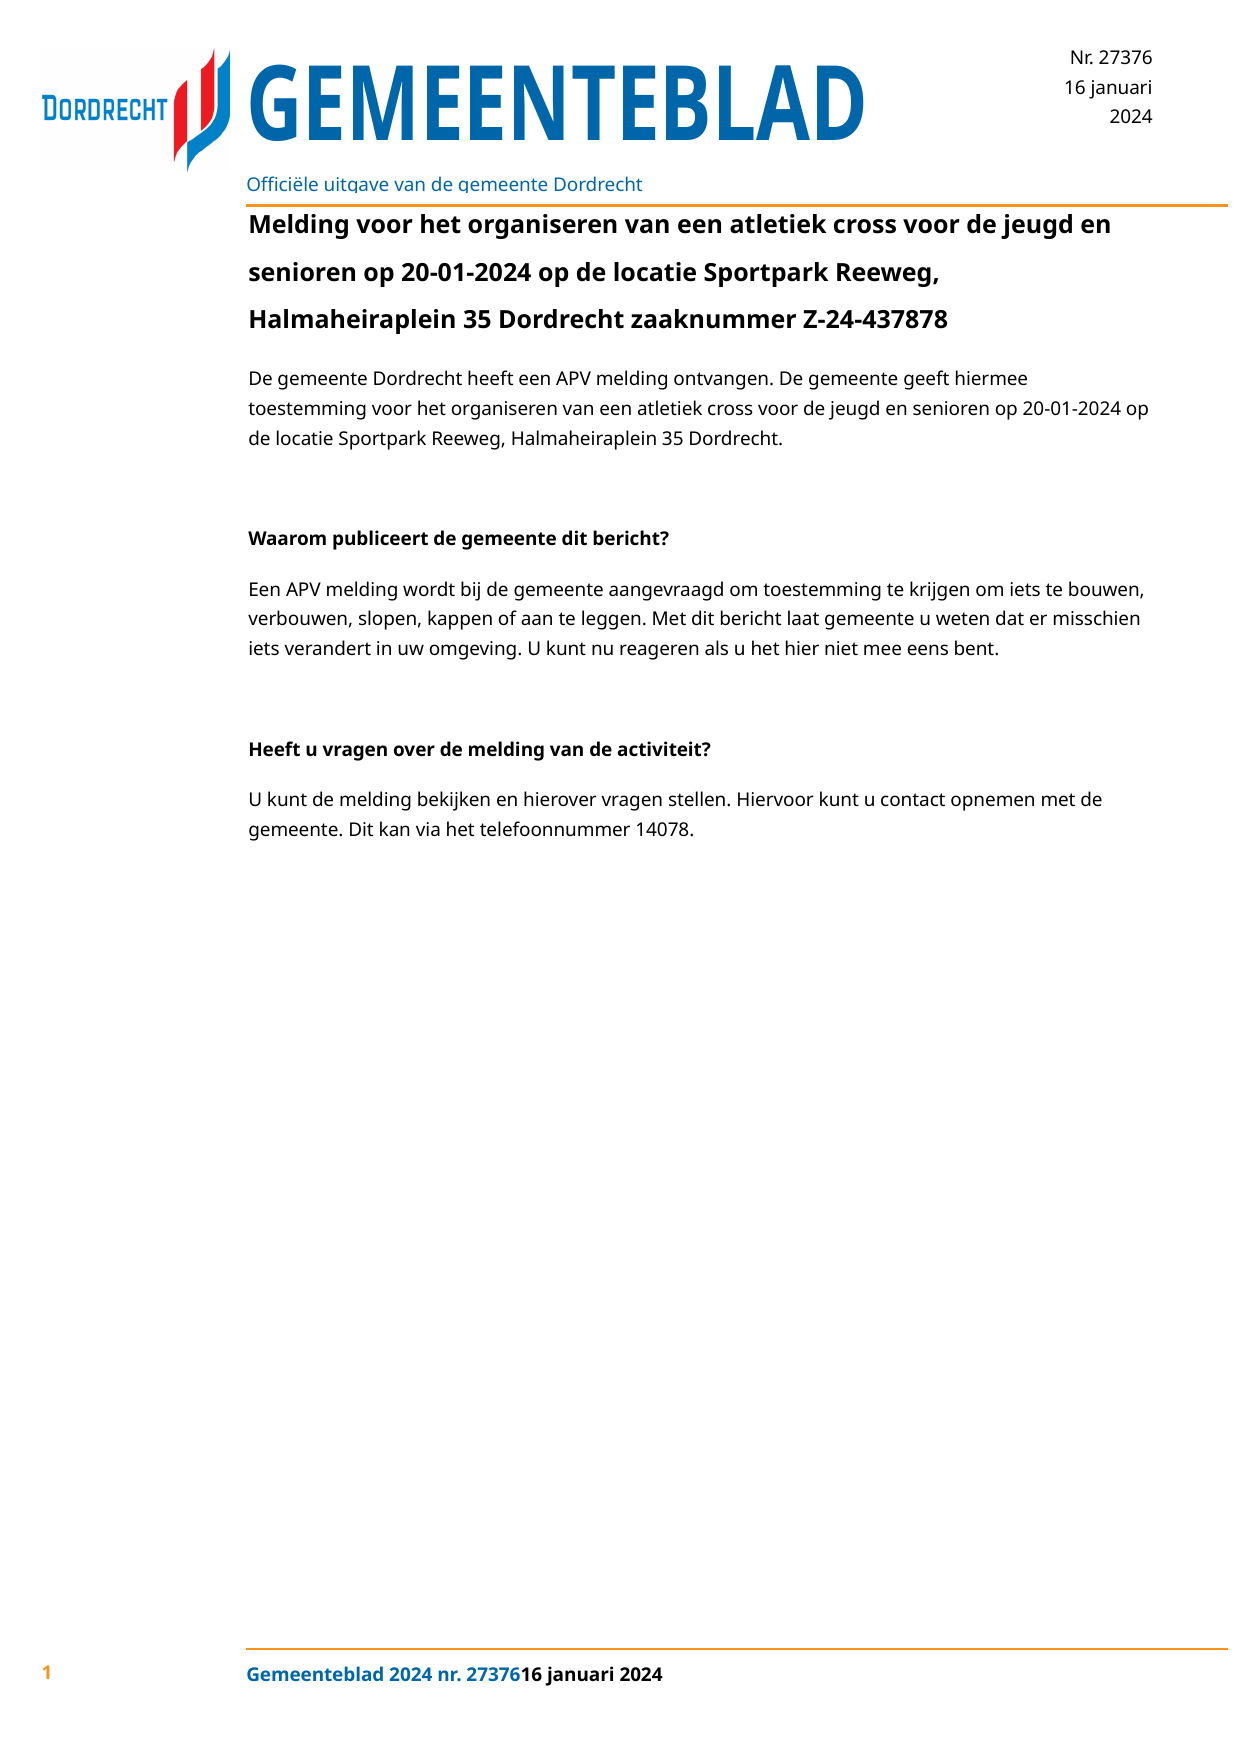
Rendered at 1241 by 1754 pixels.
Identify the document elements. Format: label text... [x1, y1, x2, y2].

text De gemeente Dordrecht heeft een APV melding ontvangen. De gemeente geeft hiermee toestemming voor het organiseren van een atletiek cross voor de jeugd en senioren op 20-01-2024 op de locatie Sportpark Reeweg, Halmaheiraplein 35 Dordrecht. [248, 366, 1152, 450]
text U kunt de melding bekijken en hierover vragen stellen. Hiervoor kunt u contact opnemen met de gemeente. Dit kan via het telefoonnummer 14078. [248, 786, 1152, 842]
picture [41, 47, 231, 172]
text Heeft u vragen over de melding van de activiteit? [248, 736, 1152, 762]
text Waarom publiceert de gemeente dit bericht? [248, 526, 1152, 551]
text Een APV melding wordt bij de gemeente aangevraagd om toestemming te krijgen om iets te bouwen, verbouwen, slopen, kappen of aan te leggen. Met dit bericht laat gemeente u weten dat er misschien iets verandert in uw omgeving. U kunt nu reageren als u het hier niet mee eens bent. [248, 576, 1152, 661]
text Melding voor het organiseren van een atletiek cross voor de jeugd en senioren op 20-01-2024 op de locatie Sportpark Reeweg, Halmaheiraplein 35 Dordrecht zaaknummer Z-24-437878 [248, 207, 1152, 336]
